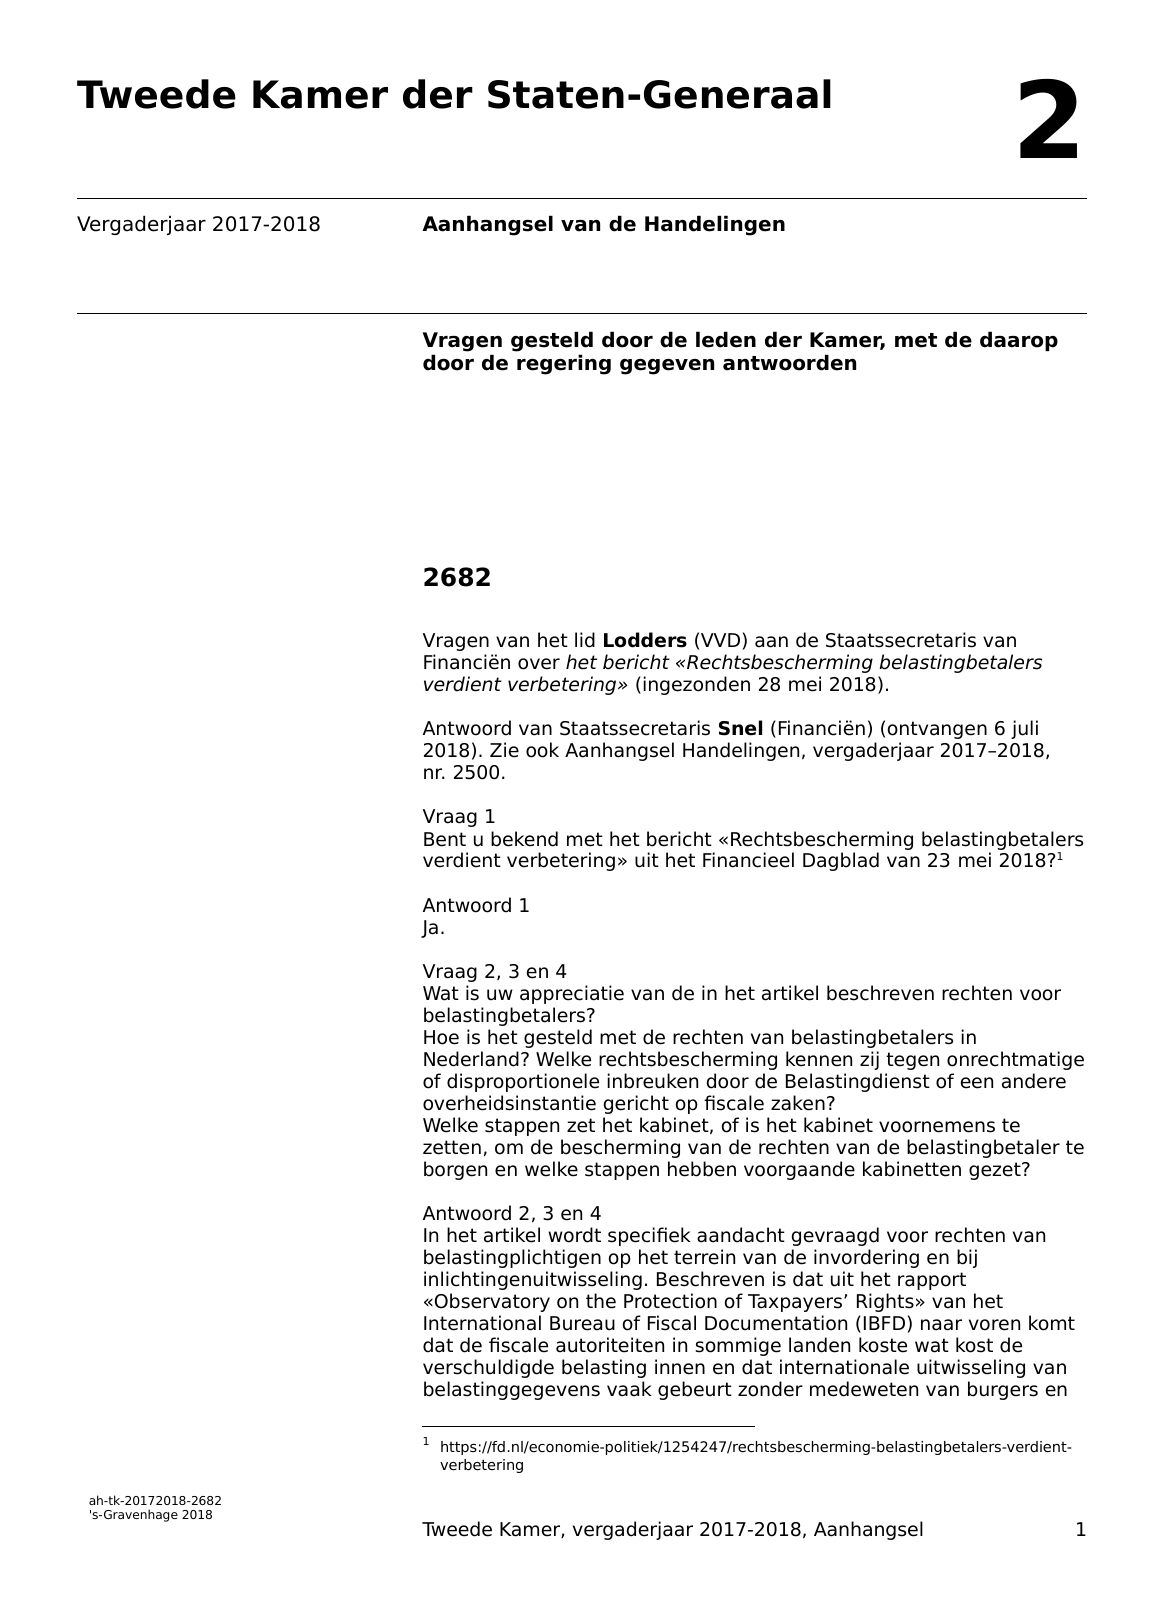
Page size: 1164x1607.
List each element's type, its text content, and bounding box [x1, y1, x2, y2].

table_cell Vergaderjaar 2017-2018 [77, 199, 422, 313]
text Antwoord 1 [422, 894, 1087, 917]
text https://fd.nl/economie-politiek/1254247/rechtsbescherming-belastingbetalers-verdient-verbetering [422, 1435, 1087, 1474]
table_cell Aanhangsel van de Handelingen [422, 199, 1087, 313]
table_cell [77, 314, 422, 375]
text 2682 [422, 563, 1087, 592]
table_cell Vragen gesteld door de leden der Kamer, met de daarop door de regering gegeven antwoorden [422, 314, 1087, 375]
text Wat is uw appreciatie van de in het artikel beschreven rechten voor belastingbetalers? [422, 983, 1087, 1027]
text Ja. [422, 917, 1087, 938]
text Hoe is het gesteld met de rechten van belastingbetalers in Nederland? Welke rechtsbescherming kennen zij tegen onrechtmatige of disproportionele inbreuken door de Belastingdienst of een andere overheidsinstantie gericht op fiscale zaken? [422, 1027, 1087, 1114]
text Bent u bekend met het bericht «Rechtsbescherming belastingbetalers verdient verbetering» uit het Financieel Dagblad van 23 mei 2018? [422, 828, 1087, 872]
table_header Tweede Kamer der Staten-Generaal [77, 59, 886, 198]
text Vragen van het lid Lodders (VVD) aan de Staatssecretaris van Financiën over het bericht «Rechtsbescherming belastingbetalers verdient verbetering» (ingezonden 28 mei 2018). [422, 630, 1087, 696]
text ah-tk-20172018-2682 [88, 1494, 323, 1508]
text Antwoord 2, 3 en 4 [422, 1203, 1087, 1225]
text Vraag 1 [422, 806, 1087, 828]
text Welke stappen zet het kabinet, of is het kabinet voornemens te zetten, om de bescherming van de rechten van de belastingbetaler te borgen en welke stappen hebben voorgaande kabinetten gezet? [422, 1114, 1087, 1181]
text 's-Gravenhage 2018 [88, 1508, 323, 1522]
text Vraag 2, 3 en 4 [422, 961, 1087, 983]
table_header 2 [886, 59, 1087, 198]
text Antwoord van Staatssecretaris Snel (Financiën) (ontvangen 6 juli 2018). Zie ook Aanhangsel Handelingen, vergaderjaar 2017–2018, nr. 2500. [422, 718, 1087, 784]
text In het artikel wordt specifiek aandacht gevraagd voor rechten van belastingplichtigen op het terrein van de invordering en bij inlichtingenuitwisseling. Beschreven is dat uit het rapport «Observatory on the Protection of Taxpayers’ Rights» van het International Bureau of Fiscal Documentation (IBFD) naar voren komt dat de fiscale autoriteiten in sommige landen koste wat kost de verschuldigde belasting innen en dat internationale uitwisseling van belastinggegevens vaak gebeurt zonder medeweten van burgers en [422, 1225, 1087, 1401]
